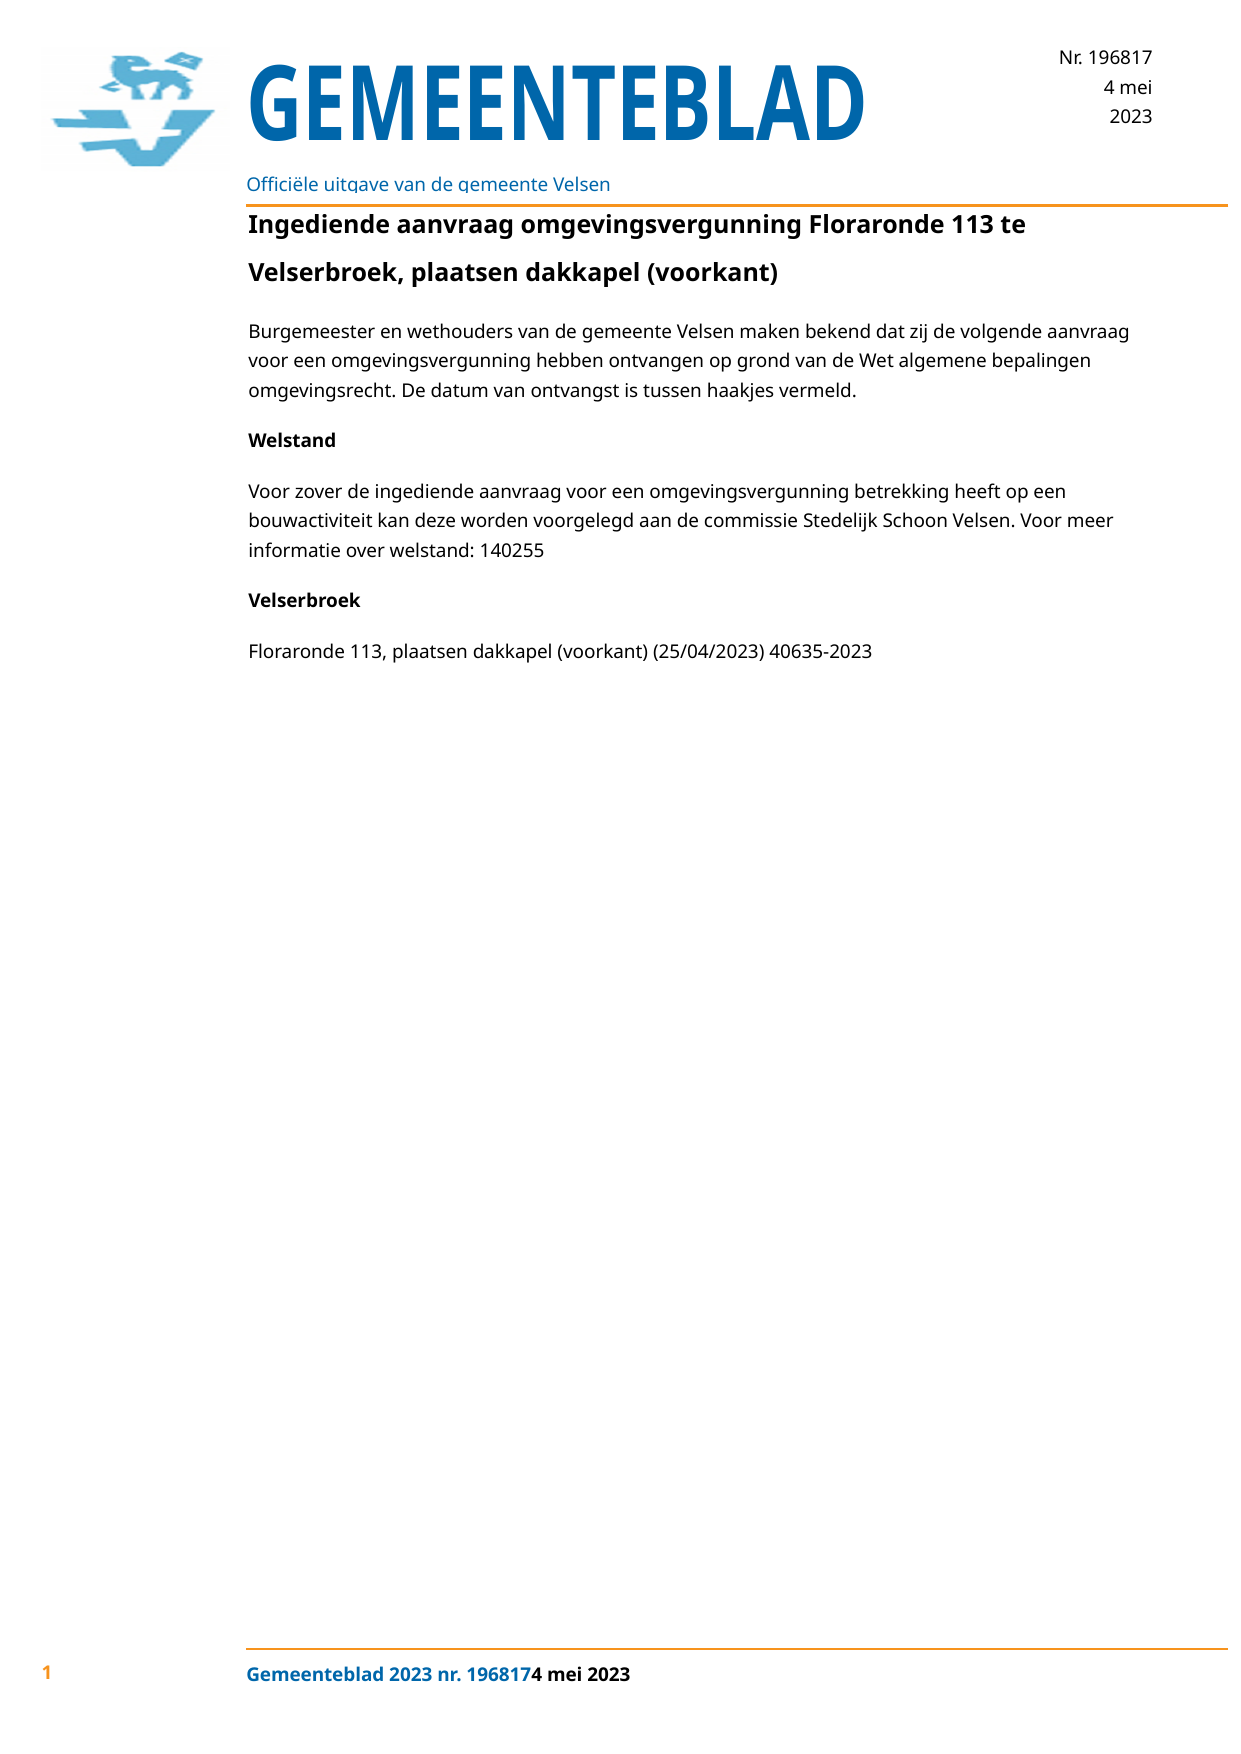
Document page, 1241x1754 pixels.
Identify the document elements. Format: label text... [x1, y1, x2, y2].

text Ingediende aanvraag omgevingsvergunning Floraronde 113 te Velserbroek, plaatsen dakkapel (voorkant) [248, 207, 1152, 288]
text Voor zover de ingediende aanvraag voor een omgevingsvergunning betrekking heeft op een bouwactiviteit kan deze worden voorgelegd aan de commissie Stedelijk Schoon Velsen. Voor meer informatie over welstand: 140255 [248, 478, 1152, 563]
text Floraronde 113, plaatsen dakkapel (voorkant) (25/04/2023) 40635-2023 [248, 638, 1152, 664]
text Welstand [248, 427, 1152, 453]
picture [41, 47, 231, 172]
text Burgemeester en wethouders van de gemeente Velsen maken bekend dat zij de volgende aanvraag voor een omgevingsvergunning hebben ontvangen op grond van de Wet algemene bepalingen omgevingsrecht. De datum van ontvangst is tussen haakjes vermeld. [248, 318, 1152, 403]
text Velserbroek [248, 587, 1152, 613]
